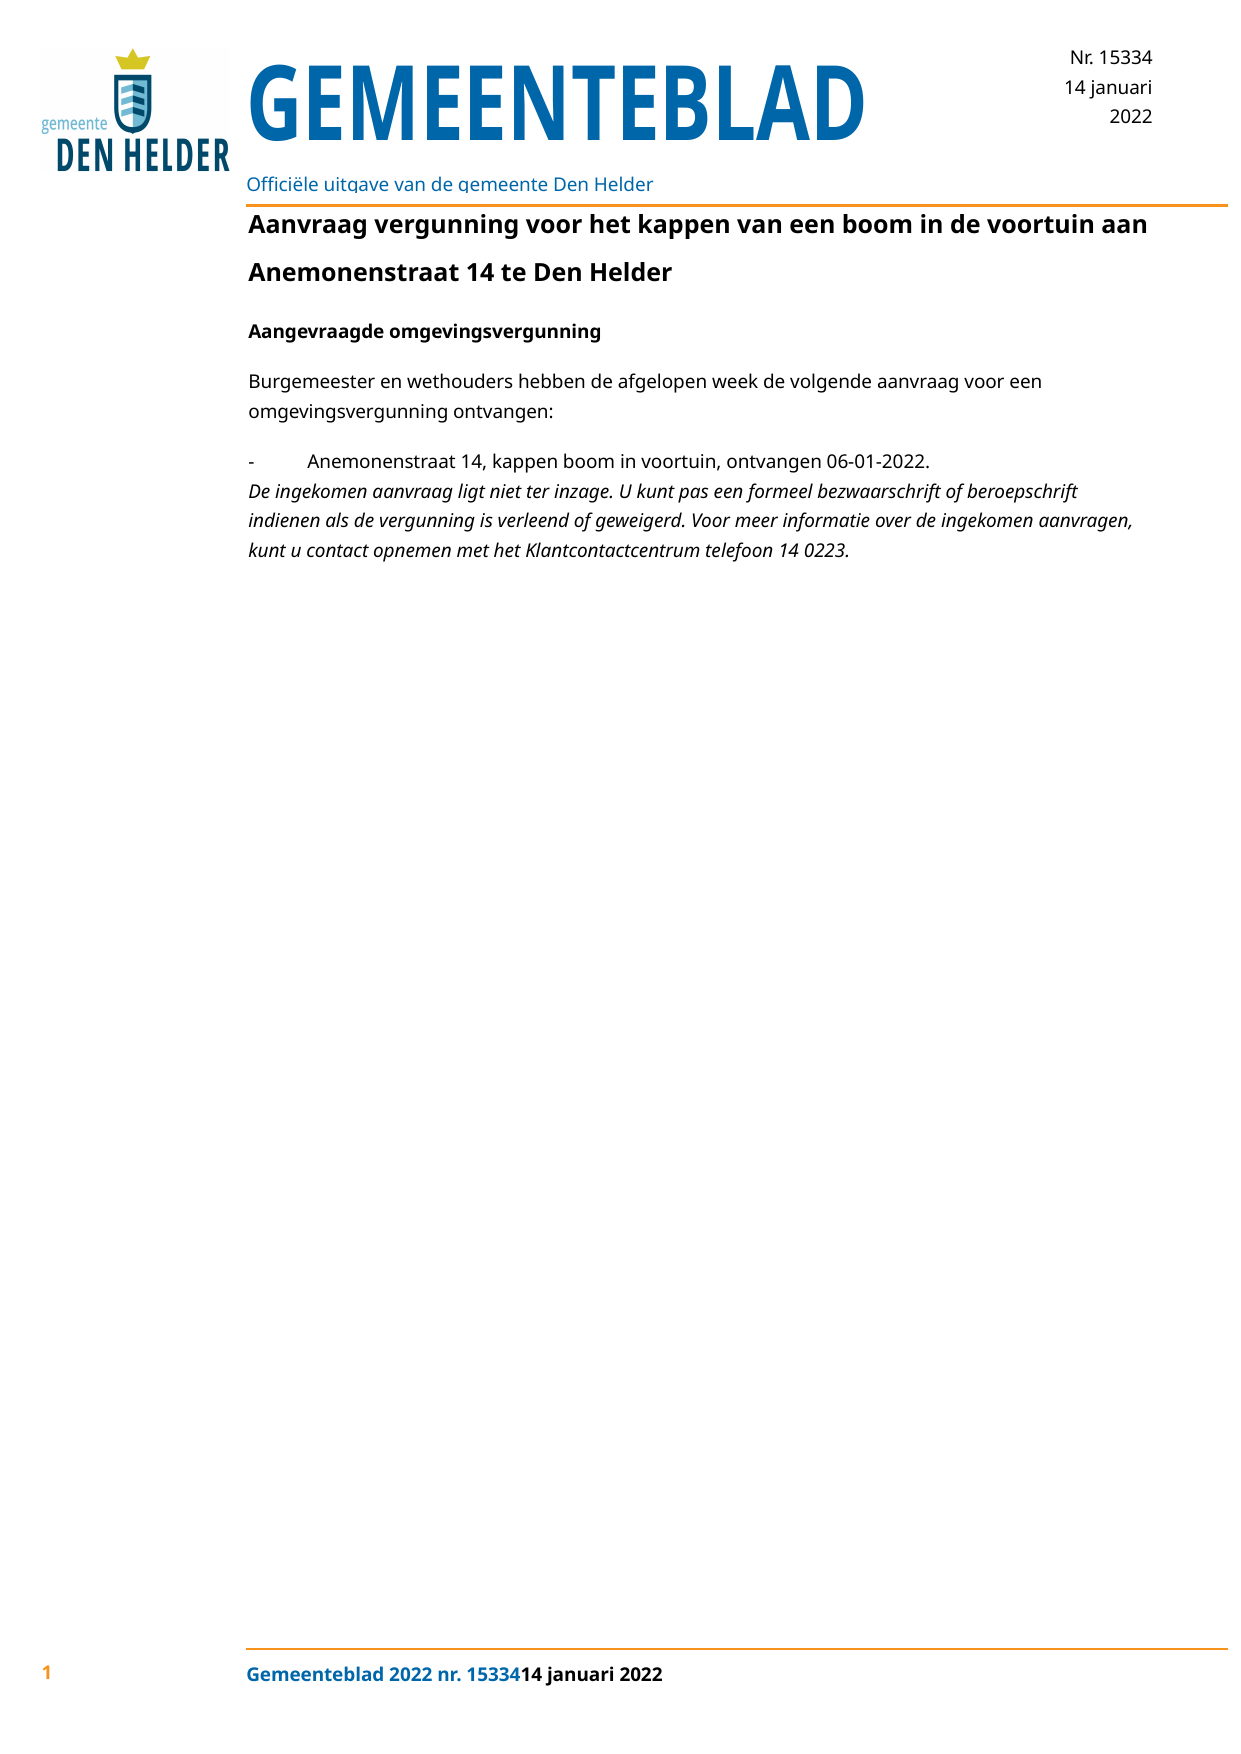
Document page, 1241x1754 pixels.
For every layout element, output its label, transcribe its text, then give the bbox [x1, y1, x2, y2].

text Aanvraag vergunning voor het kappen van een boom in de voortuin aan Anemonenstraat 14 te Den Helder [248, 207, 1152, 288]
picture [220, 160, 224, 172]
picture [41, 47, 231, 172]
text Burgemeester en wethouders hebben de afgelopen week de volgende aanvraag voor een omgevingsvergunning ontvangen: [248, 368, 1152, 424]
picture [130, 157, 135, 172]
picture [63, 144, 68, 165]
text De ingekomen aanvraag ligt niet ter inzage. U kunt pas een formeel bezwaarschrift of beroepschrift indienen als de vergunning is verleend of geweigerd. Voor meer informatie over de ingekomen aanvragen, kunt u contact opnemen met het Klantcontactcentrum telefoon 14 0223. [248, 478, 1152, 563]
text Aangevraagde omgevingsvergunning [248, 318, 1152, 344]
picture [182, 144, 187, 165]
list Anemonenstraat 14, kappen boom in voortuin, ontvangen 06-01-2022. [248, 448, 1152, 474]
picture [100, 154, 106, 172]
